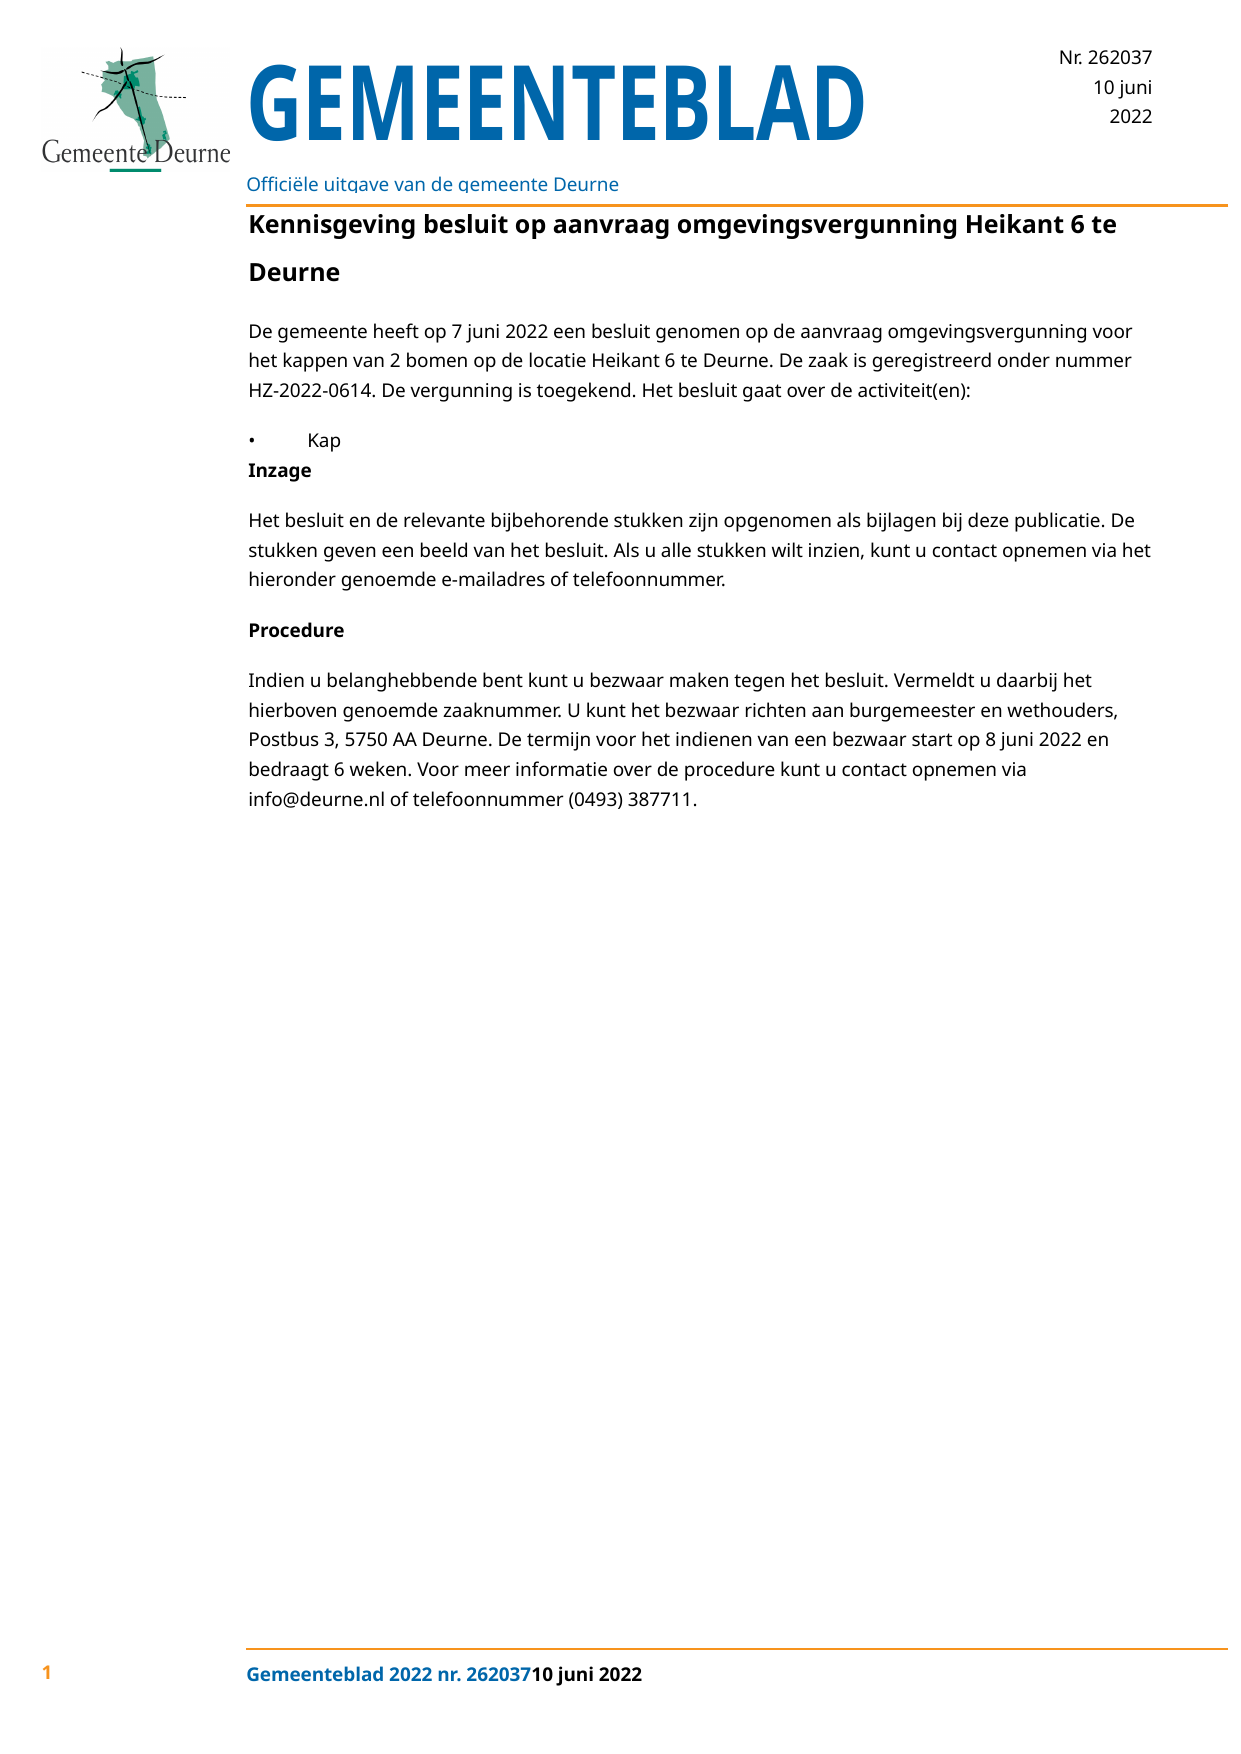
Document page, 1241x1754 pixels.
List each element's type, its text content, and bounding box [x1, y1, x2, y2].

text Kennisgeving besluit op aanvraag omgevingsvergunning Heikant 6 te Deurne [248, 207, 1152, 288]
text Het besluit en de relevante bijbehorende stukken zijn opgenomen als bijlagen bij deze publicatie. De stukken geven een beeld van het besluit. Als u alle stukken wilt inzien, kunt u contact opnemen via het hieronder genoemde e-mailadres of telefoonnummer. [248, 507, 1152, 592]
text Inzage [248, 457, 1152, 483]
picture [41, 47, 231, 172]
text De gemeente heeft op 7 juni 2022 een besluit genomen op de aanvraag omgevingsvergunning voor het kappen van 2 bomen op de locatie Heikant 6 te Deurne. De zaak is geregistreerd onder nummer HZ-2022-0614. De vergunning is toegekend. Het besluit gaat over de activiteit(en): [248, 318, 1152, 403]
text Indien u belanghebbende bent kunt u bezwaar maken tegen het besluit. Vermeldt u daarbij het hierboven genoemde zaaknummer. U kunt het bezwaar richten aan burgemeester en wethouders, Postbus 3, 5750 AA Deurne. De termijn voor het indienen van een bezwaar start op 8 juni 2022 en bedraagt 6 weken. Voor meer informatie over de procedure kunt u contact opnemen via info@deurne.nl of telefoonnummer (0493) 387711. [248, 667, 1152, 812]
list Kap [248, 427, 1152, 453]
text Procedure [248, 617, 1152, 643]
